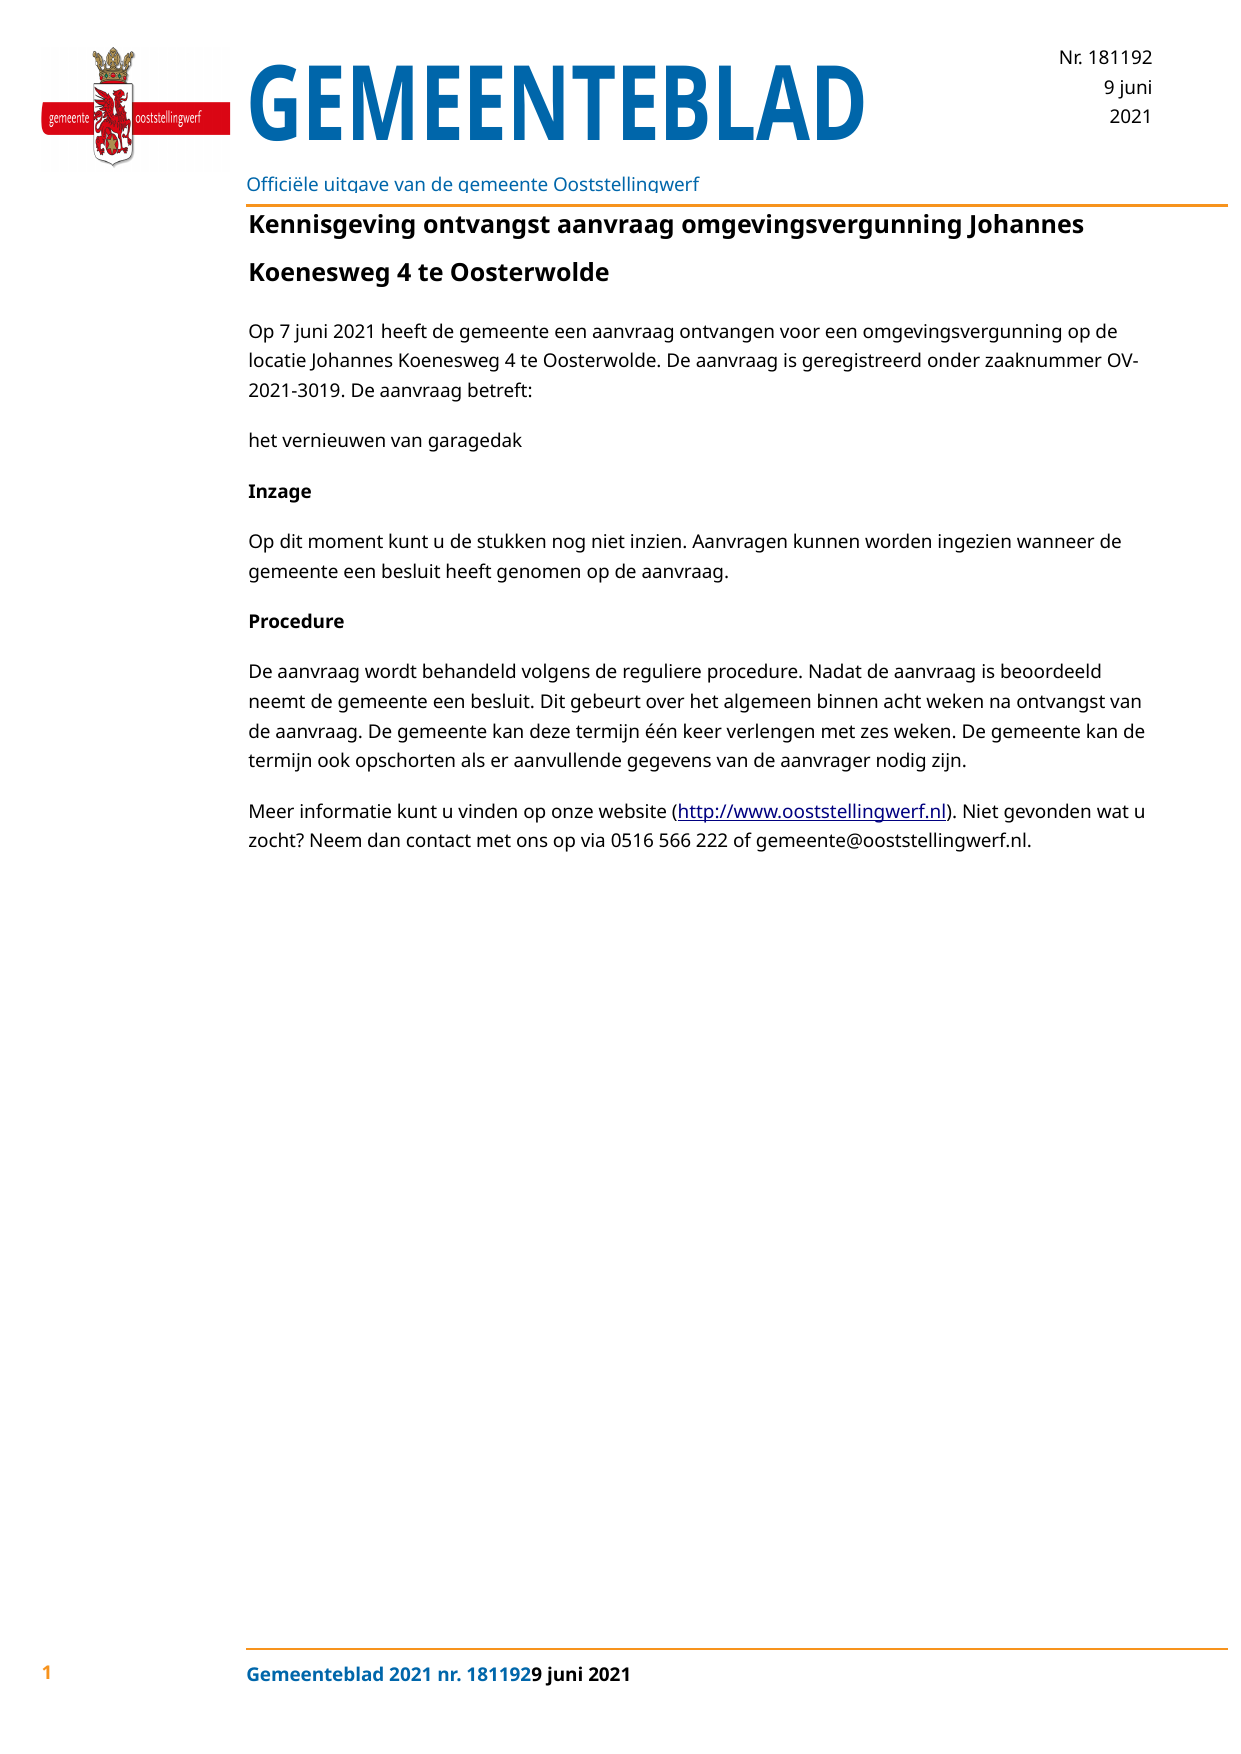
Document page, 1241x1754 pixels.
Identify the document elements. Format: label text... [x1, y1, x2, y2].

text het vernieuwen van garagedak [248, 427, 1152, 453]
text Kennisgeving ontvangst aanvraag omgevingsvergunning Johannes Koenesweg 4 te Oosterwolde [248, 207, 1152, 288]
text Inzage [248, 478, 1152, 504]
text Procedure [248, 608, 1152, 634]
text Op dit moment kunt u de stukken nog niet inzien. Aanvragen kunnen worden ingezien wanneer de gemeente een besluit heeft genomen op de aanvraag. [248, 528, 1152, 584]
text Op 7 juni 2021 heeft de gemeente een aanvraag ontvangen voor een omgevingsvergunning op de locatie Johannes Koenesweg 4 te Oosterwolde. De aanvraag is geregistreerd onder zaaknummer OV-2021-3019. De aanvraag betreft: [248, 318, 1152, 403]
text De aanvraag wordt behandeld volgens de reguliere procedure. Nadat de aanvraag is beoordeeld neemt de gemeente een besluit. Dit gebeurt over het algemeen binnen acht weken na ontvangst van de aanvraag. De gemeente kan deze termijn één keer verlengen met zes weken. De gemeente kan de termijn ook opschorten als er aanvullende gegevens van de aanvrager nodig zijn. [248, 659, 1152, 773]
picture [41, 47, 231, 172]
text Meer informatie kunt u vinden op onze website (http://www.ooststellingwerf.nl). Niet gevonden wat u zocht? Neem dan contact met ons op via 0516 566 222 of gemeente@ooststellingwerf.nl. [248, 798, 1152, 853]
